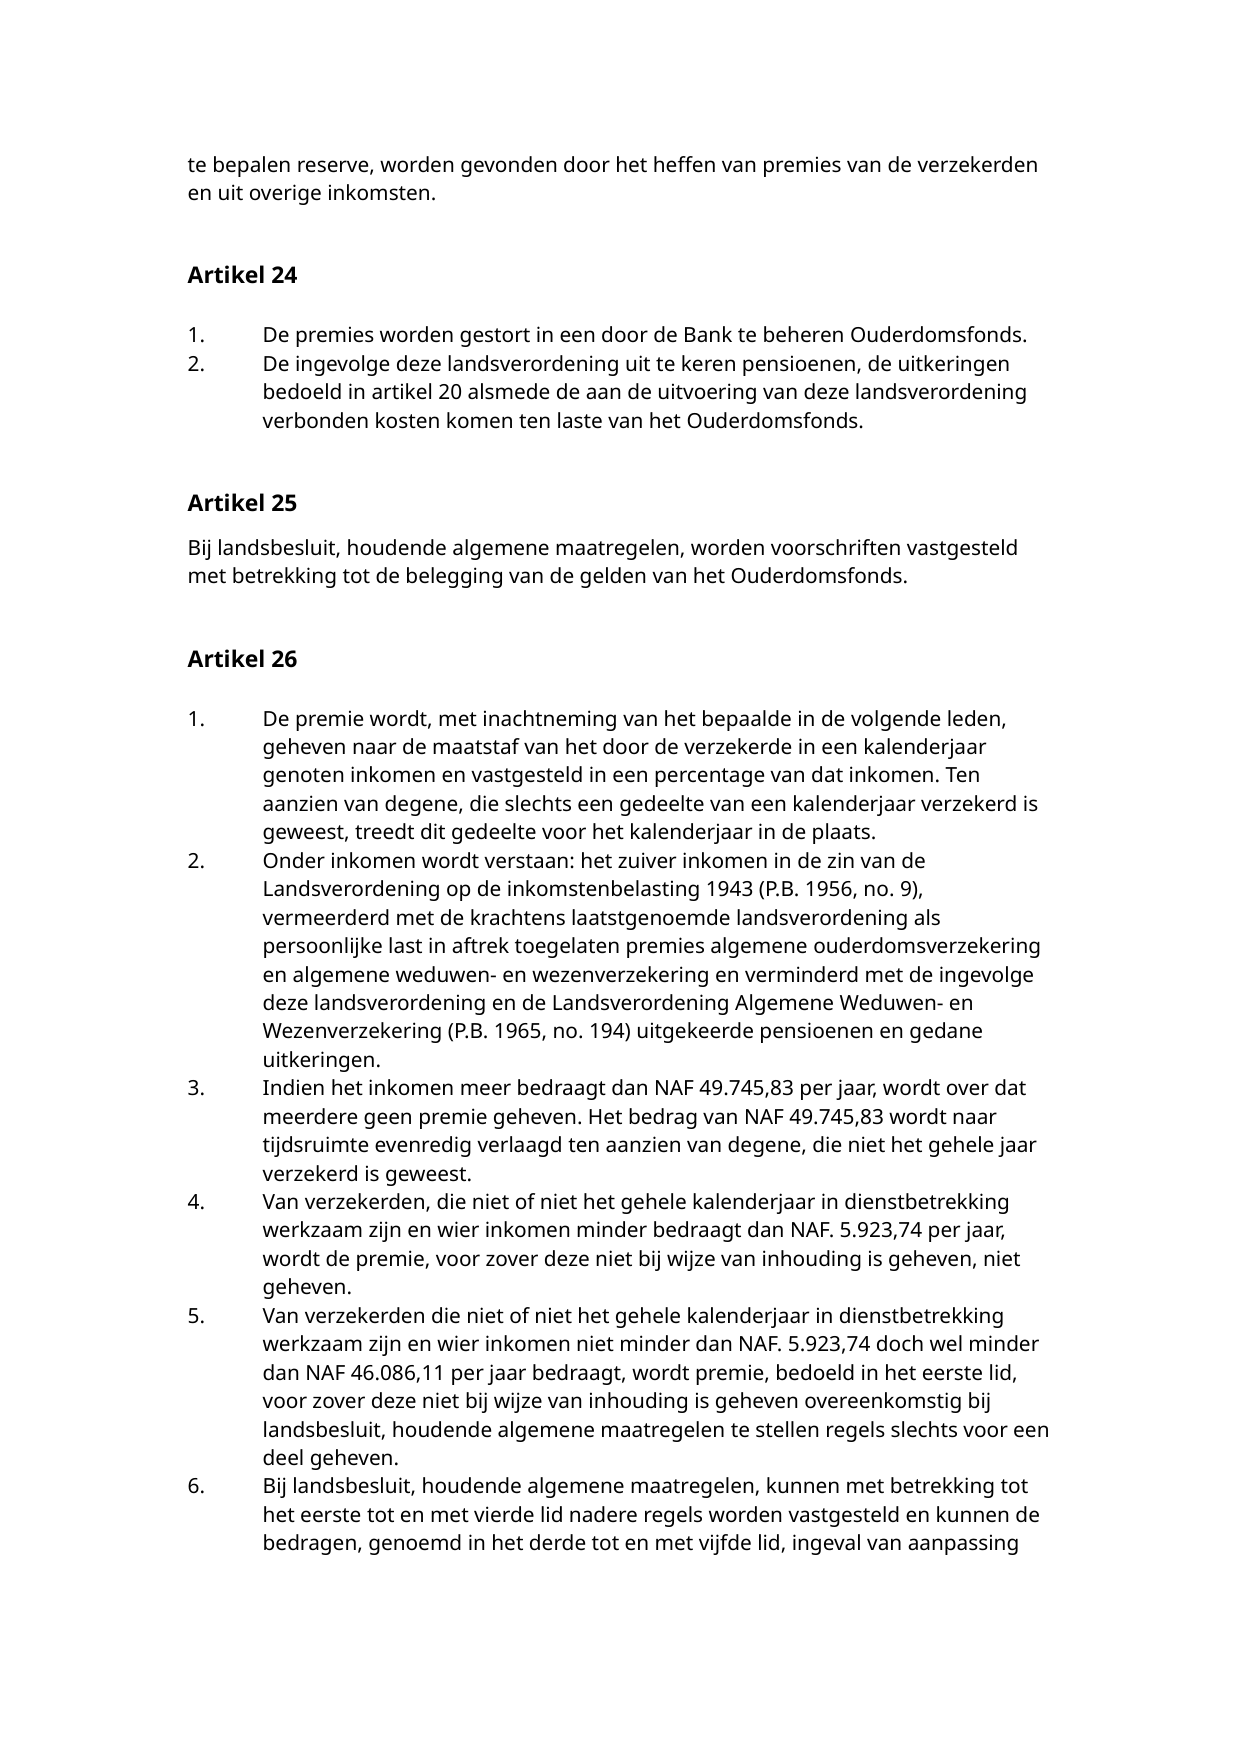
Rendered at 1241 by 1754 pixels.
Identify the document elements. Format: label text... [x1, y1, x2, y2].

subtitle Artikel 25 [187, 487, 1053, 518]
text te bepalen reserve, worden gevonden door het heffen van premies van de verzekerden en uit overige inkomsten. [187, 150, 1053, 207]
list Bij landsbesluit, houdende algemene maatregelen, kunnen met betrekking tot het eerste tot en met vierde lid nadere regels worden vastgesteld en kunnen de bedragen, genoemd in het derde tot en met vijfde lid, ingeval van aanpassing [187, 1472, 1053, 1557]
list De premie wordt, met inachtneming van het bepaalde in de volgende leden, geheven naar de maatstaf van het door de verzekerde in een kalenderjaar genoten inkomen en vastgesteld in een percentage van dat inkomen. Ten aanzien van degene, die slechts een gedeelte van een kalenderjaar verzekerd is geweest, treedt dit gedeelte voor het kalenderjaar in de plaats. [187, 704, 1053, 846]
subtitle Artikel 24 [187, 259, 1053, 291]
list De ingevolge deze landsverordening uit te keren pensioenen, de uitkeringen bedoeld in artikel 20 alsmede de aan de uitvoering van deze landsverordening verbonden kosten komen ten laste van het Ouderdomsfonds. [187, 349, 1053, 434]
subtitle Artikel 26 [187, 642, 1053, 674]
list De premies worden gestort in een door de Bank te beheren Ouderdomsfonds. [187, 321, 1053, 349]
text Bij landsbesluit, houdende algemene maatregelen, worden voorschriften vastgesteld met betrekking tot de belegging van de gelden van het Ouderdomsfonds. [187, 533, 1053, 590]
list Van verzekerden die niet of niet het gehele kalenderjaar in dienstbetrekking werkzaam zijn en wier inkomen niet minder dan NAF. 5.923,74 doch wel minder dan NAF 46.086,11 per jaar bedraagt, wordt premie, bedoeld in het eerste lid, voor zover deze niet bij wijze van inhouding is geheven overeenkomstig bij landsbesluit, houdende algemene maatregelen te stellen regels slechts voor een deel geheven. [187, 1301, 1053, 1472]
list Indien het inkomen meer bedraagt dan NAF 49.745,83 per jaar, wordt over dat meerdere geen premie geheven. Het bedrag van NAF 49.745,83 wordt naar tijdsruimte evenredig verlaagd ten aanzien van degene, die niet het gehele jaar verzekerd is geweest. [187, 1073, 1053, 1187]
list Van verzekerden, die niet of niet het gehele kalenderjaar in dienstbetrekking werkzaam zijn en wier inkomen minder bedraagt dan NAF. 5.923,74 per jaar, wordt de premie, voor zover deze niet bij wijze van inhouding is geheven, niet geheven. [187, 1187, 1053, 1301]
list Onder inkomen wordt verstaan: het zuiver inkomen in de zin van de Landsverordening op de inkomstenbelasting 1943 (P.B. 1956, no. 9), vermeerderd met de krachtens laatstgenoemde landsverordening als persoonlijke last in aftrek toegelaten premies algemene ouderdomsverzekering en algemene weduwen- en wezenverzekering en verminderd met de ingevolge deze landsverordening en de Landsverordening Algemene Weduwen- en Wezenverzekering (P.B. 1965, no. 194) uitgekeerde pensioenen en gedane uitkeringen. [187, 846, 1053, 1073]
